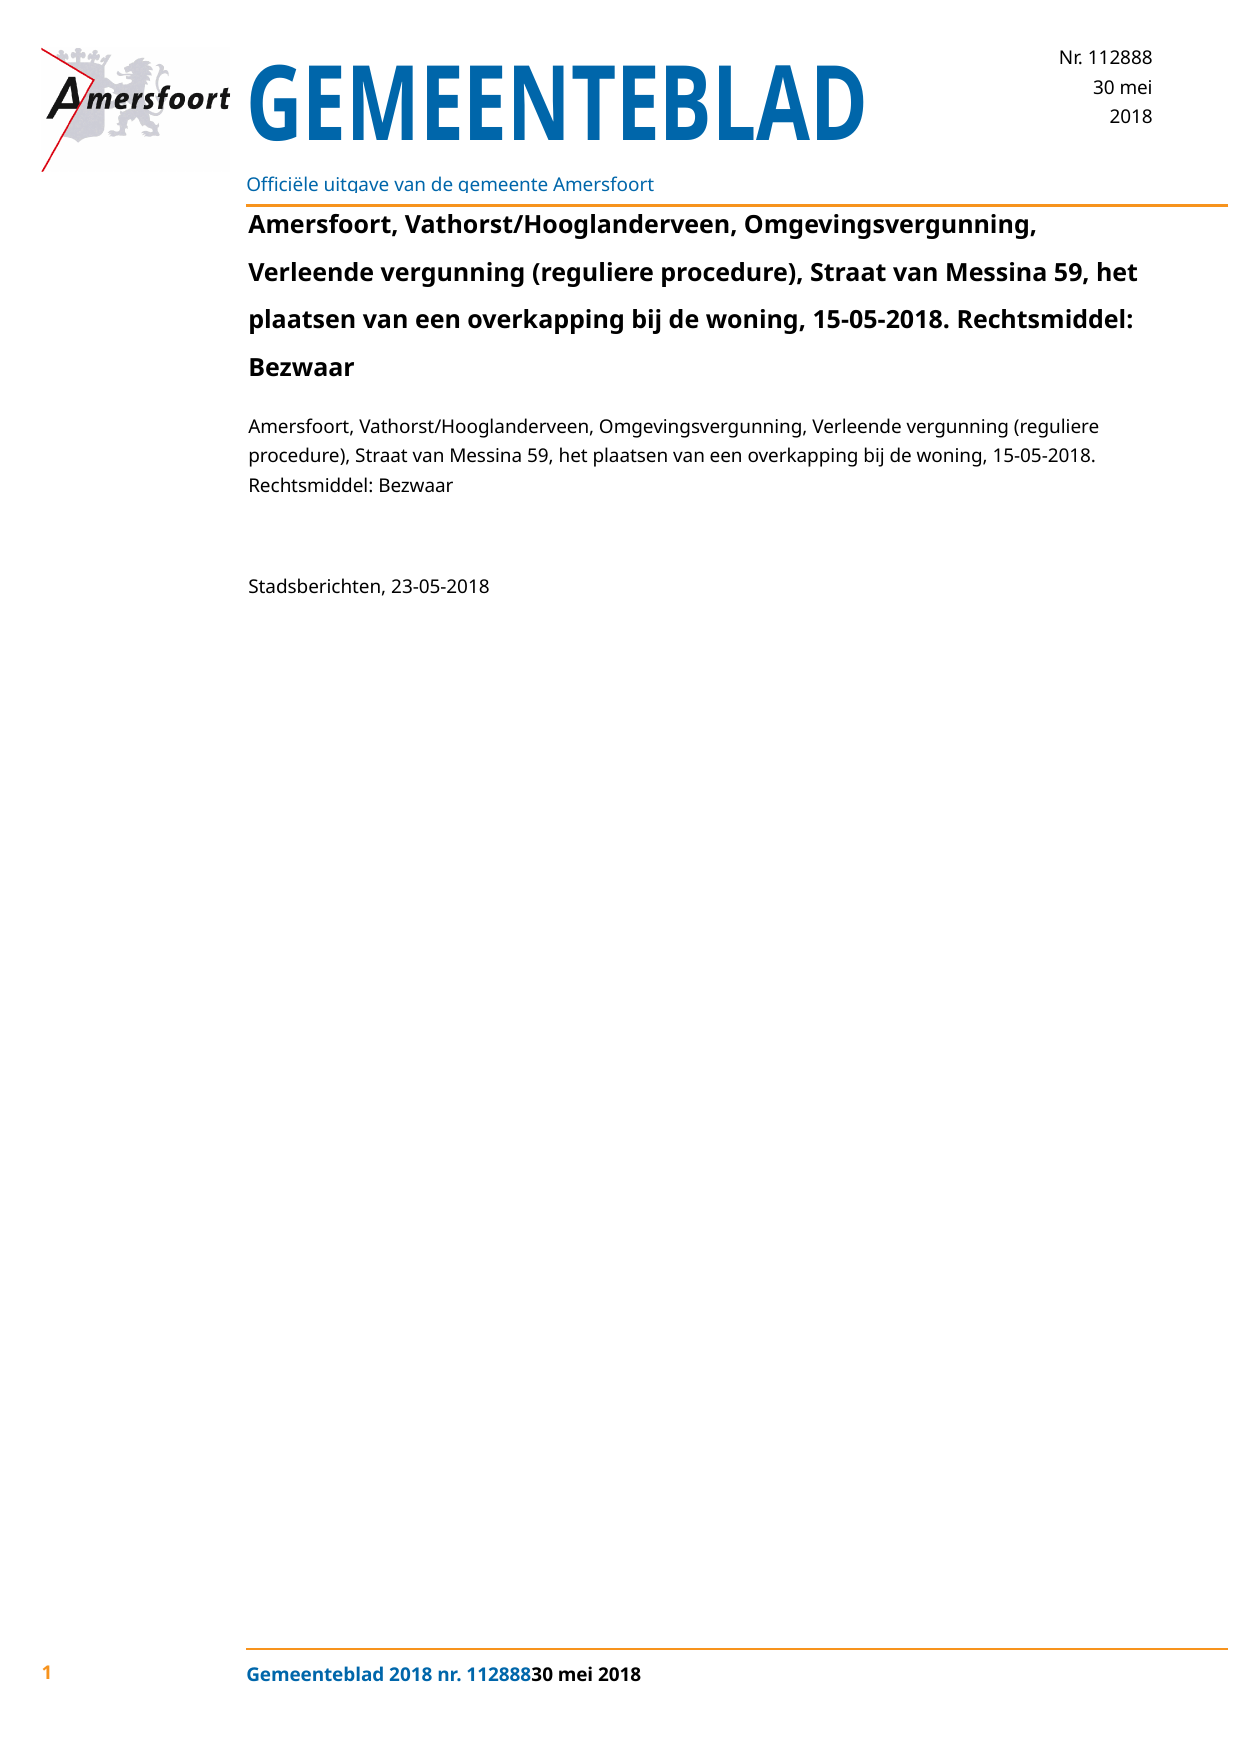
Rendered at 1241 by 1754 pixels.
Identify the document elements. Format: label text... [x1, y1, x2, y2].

text Stadsberichten, 23-05-2018 [248, 573, 1152, 599]
picture [41, 47, 231, 172]
text Amersfoort, Vathorst/Hooglanderveen, Omgevingsvergunning, Verleende vergunning (reguliere procedure), Straat van Messina 59, het plaatsen van een overkapping bij de woning, 15-05-2018. Rechtsmiddel: Bezwaar [248, 413, 1152, 498]
text Amersfoort, Vathorst/Hooglanderveen, Omgevingsvergunning, Verleende vergunning (reguliere procedure), Straat van Messina 59, het plaatsen van een overkapping bij de woning, 15-05-2018. Rechtsmiddel: Bezwaar [248, 207, 1152, 384]
